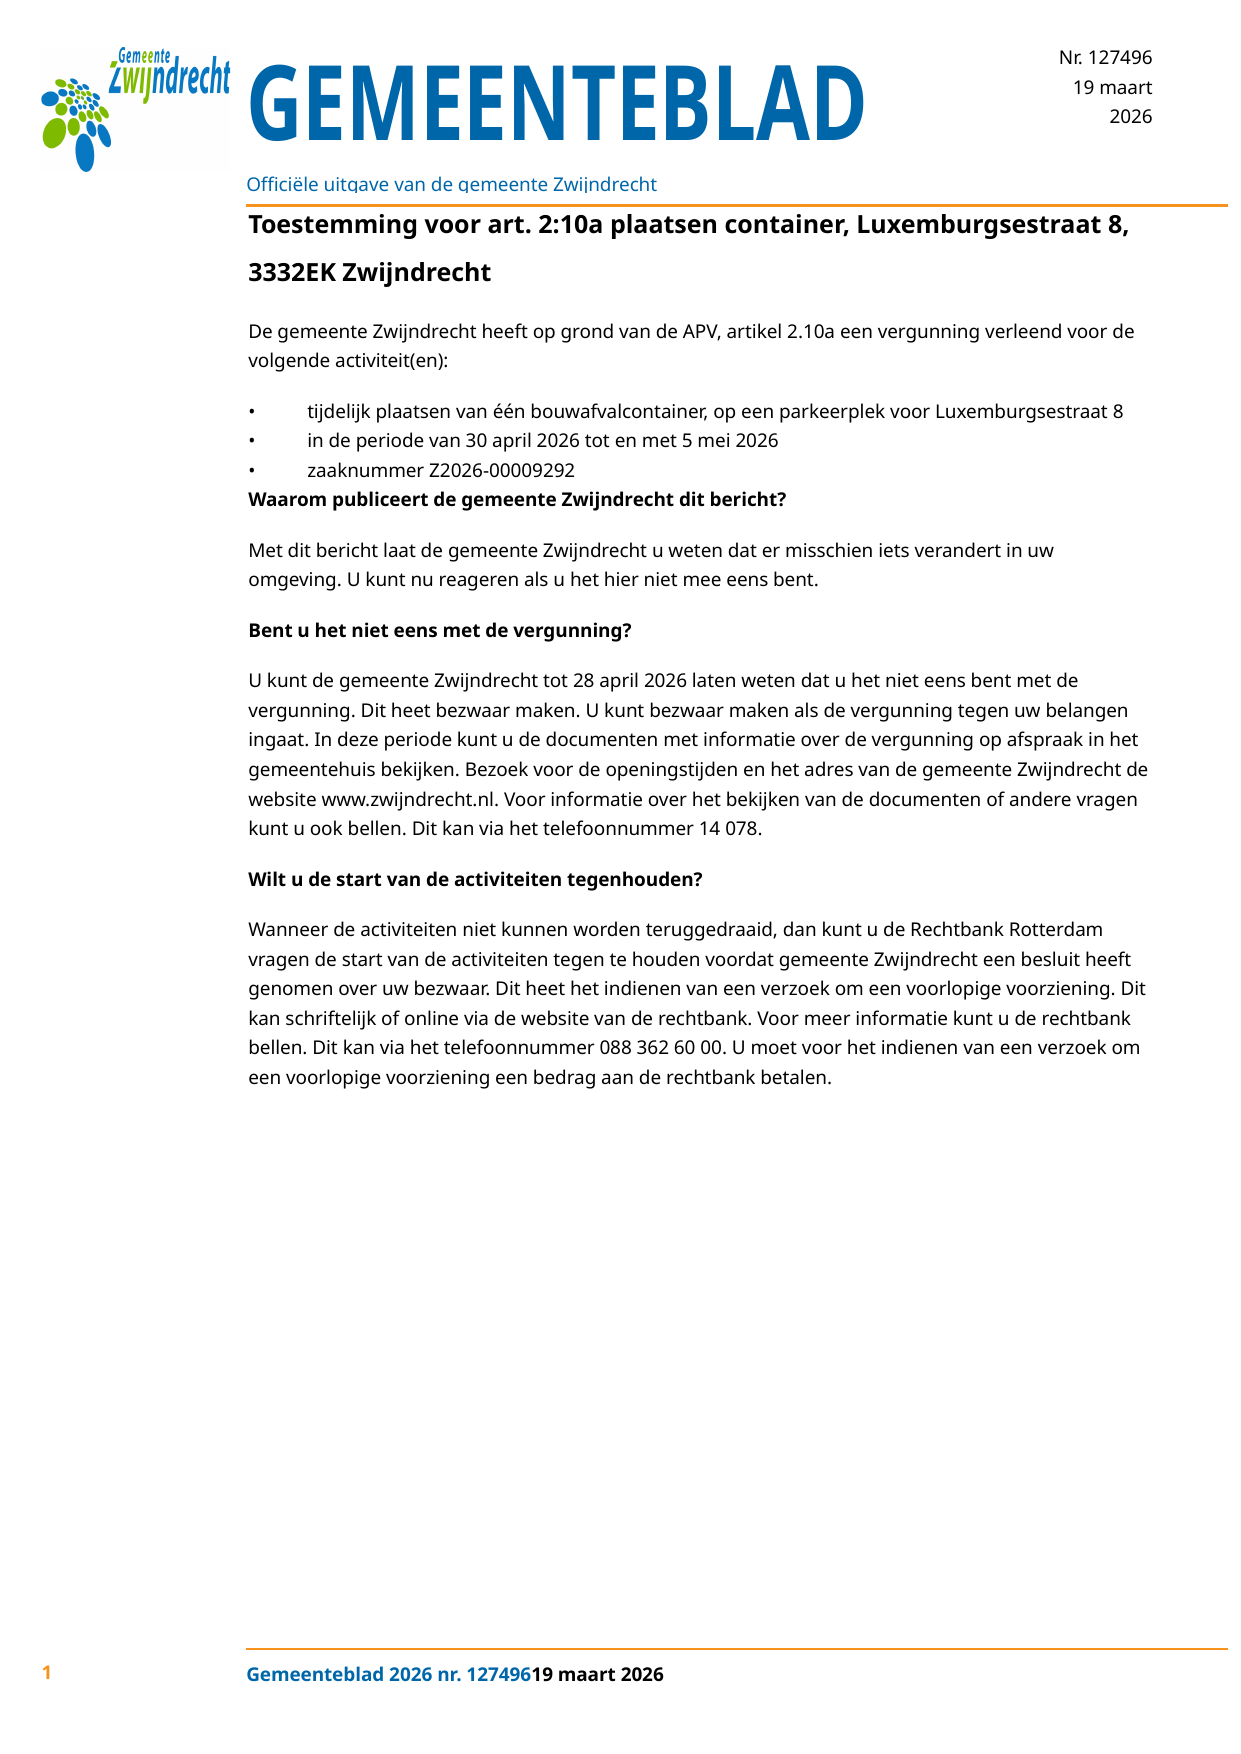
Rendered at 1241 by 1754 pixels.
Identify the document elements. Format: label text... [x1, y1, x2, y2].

picture [41, 47, 231, 172]
text Met dit bericht laat de gemeente Zwijndrecht u weten dat er misschien iets verandert in uw omgeving. U kunt nu reageren als u het hier niet mee eens bent. [248, 537, 1152, 592]
text Wanneer de activiteiten niet kunnen worden teruggedraaid, dan kunt u de Rechtbank Rotterdam vragen de start van de activiteiten tegen te houden voordat gemeente Zwijndrecht een besluit heeft genomen over uw bezwaar. Dit heet het indienen van een verzoek om een voorlopige voorziening. Dit kan schriftelijk of online via de website van de rechtbank. Voor meer informatie kunt u de rechtbank bellen. Dit kan via het telefoonnummer 088 362 60 00. U moet voor het indienen van een verzoek om een voorlopige voorziening een bedrag aan de rechtbank betalen. [248, 916, 1152, 1090]
text U kunt de gemeente Zwijndrecht tot 28 april 2026 laten weten dat u het niet eens bent met de vergunning. Dit heet bezwaar maken. U kunt bezwaar maken als de vergunning tegen uw belangen ingaat. In deze periode kunt u de documenten met informatie over de vergunning op afspraak in het gemeentehuis bekijken. Bezoek voor de openingstijden en het adres van de gemeente Zwijndrecht de website www.zwijndrecht.nl. Voor informatie over het bekijken van de documenten of andere vragen kunt u ook bellen. Dit kan via het telefoonnummer 14 078. [248, 667, 1152, 841]
text Waarom publiceert de gemeente Zwijndrecht dit bericht? [248, 487, 1152, 512]
text Toestemming voor art. 2:10a plaatsen container, Luxemburgsestraat 8, 3332EK Zwijndrecht [248, 207, 1152, 288]
list zaaknummer Z2026-00009292 [248, 457, 1152, 483]
text De gemeente Zwijndrecht heeft op grond van de APV, artikel 2.10a een vergunning verleend voor de volgende activiteit(en): [248, 318, 1152, 373]
text Bent u het niet eens met de vergunning? [248, 617, 1152, 643]
list tijdelijk plaatsen van één bouwafvalcontainer, op een parkeerplek voor Luxemburgsestraat 8 [248, 398, 1152, 424]
list in de periode van 30 april 2026 tot en met 5 mei 2026 [248, 427, 1152, 453]
text Wilt u de start van de activiteiten tegenhouden? [248, 866, 1152, 892]
